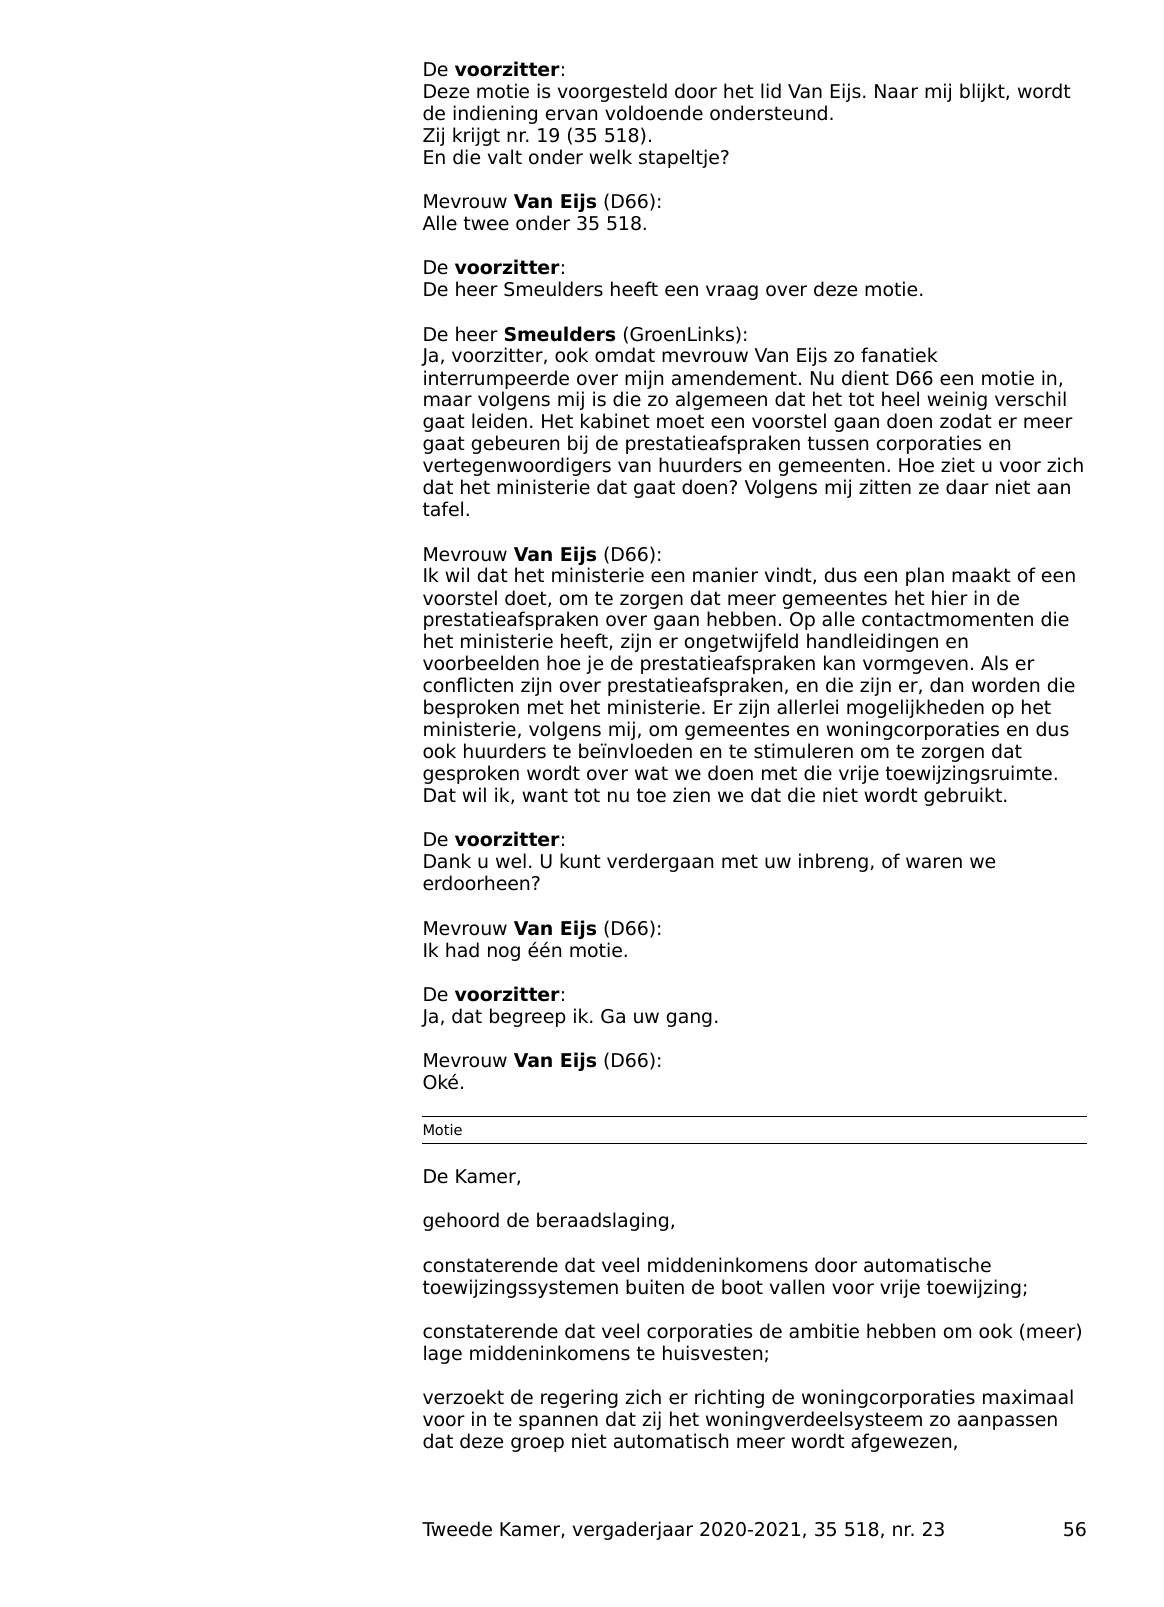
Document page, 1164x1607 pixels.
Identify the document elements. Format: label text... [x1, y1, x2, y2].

text Ja, voorzitter, ook omdat mevrouw Van Eijs zo fanatiek interrumpeerde over mijn amendement. Nu dient D66 een motie in, maar volgens mij is die zo algemeen dat het tot heel weinig verschil gaat leiden. Het kabinet moet een voorstel gaan doen zodat er meer gaat gebeuren bij de prestatieafspraken tussen corporaties en vertegenwoordigers van huurders en gemeenten. Hoe ziet u voor zich dat het ministerie dat gaat doen? Volgens mij zitten ze daar niet aan tafel. [422, 345, 1087, 521]
text De voorzitter: [422, 984, 1087, 1006]
text De heer Smeulders (GroenLinks): [422, 323, 1087, 345]
text Ik wil dat het ministerie een manier vindt, dus een plan maakt of een voorstel doet, om te zorgen dat meer gemeentes het hier in de prestatieafspraken over gaan hebben. Op alle contactmomenten die het ministerie heeft, zijn er ongetwijfeld handleidingen en voorbeelden hoe je de prestatieafspraken kan vormgeven. Als er conflicten zijn over prestatieafspraken, en die zijn er, dan worden die besproken met het ministerie. Er zijn allerlei mogelijkheden op het ministerie, volgens mij, om gemeentes en woningcorporaties en dus ook huurders te beïnvloeden en te stimuleren om te zorgen dat gesproken wordt over wat we doen met die vrije toewijzingsruimte. Dat wil ik, want tot nu toe zien we dat die niet wordt gebruikt. [422, 565, 1087, 807]
text Mevrouw Van Eijs (D66): [422, 1050, 1087, 1072]
text Mevrouw Van Eijs (D66): [422, 917, 1087, 939]
text Oké. [422, 1072, 1087, 1094]
text gehoord de beraadslaging, [422, 1210, 1087, 1232]
text En die valt onder welk stapeltje? [422, 147, 1087, 169]
table_header Motie [422, 1117, 1087, 1143]
text Zij krijgt nr. 19 (35 518). [422, 125, 1087, 147]
text De voorzitter: [422, 829, 1087, 851]
text Ik had nog één motie. [422, 939, 1087, 961]
text Dank u wel. U kunt verdergaan met uw inbreng, of waren we erdoorheen? [422, 851, 1087, 895]
text De voorzitter: [422, 59, 1087, 81]
text De voorzitter: [422, 257, 1087, 279]
text Ja, dat begreep ik. Ga uw gang. [422, 1006, 1087, 1028]
text De Kamer, [422, 1166, 1087, 1188]
text Mevrouw Van Eijs (D66): [422, 191, 1087, 213]
text verzoekt de regering zich er richting de woningcorporaties maximaal voor in te spannen dat zij het woningverdeelsysteem zo aanpassen dat deze groep niet automatisch meer wordt afgewezen, [422, 1387, 1087, 1453]
text Alle twee onder 35 518. [422, 213, 1087, 235]
text Deze motie is voorgesteld door het lid Van Eijs. Naar mij blijkt, wordt de indiening ervan voldoende ondersteund. [422, 81, 1087, 125]
text Mevrouw Van Eijs (D66): [422, 543, 1087, 565]
text De heer Smeulders heeft een vraag over deze motie. [422, 279, 1087, 301]
text constaterende dat veel middeninkomens door automatische toewijzingssystemen buiten de boot vallen voor vrije toewijzing; [422, 1254, 1087, 1298]
text constaterende dat veel corporaties de ambitie hebben om ook (meer) lage middeninkomens te huisvesten; [422, 1321, 1087, 1365]
